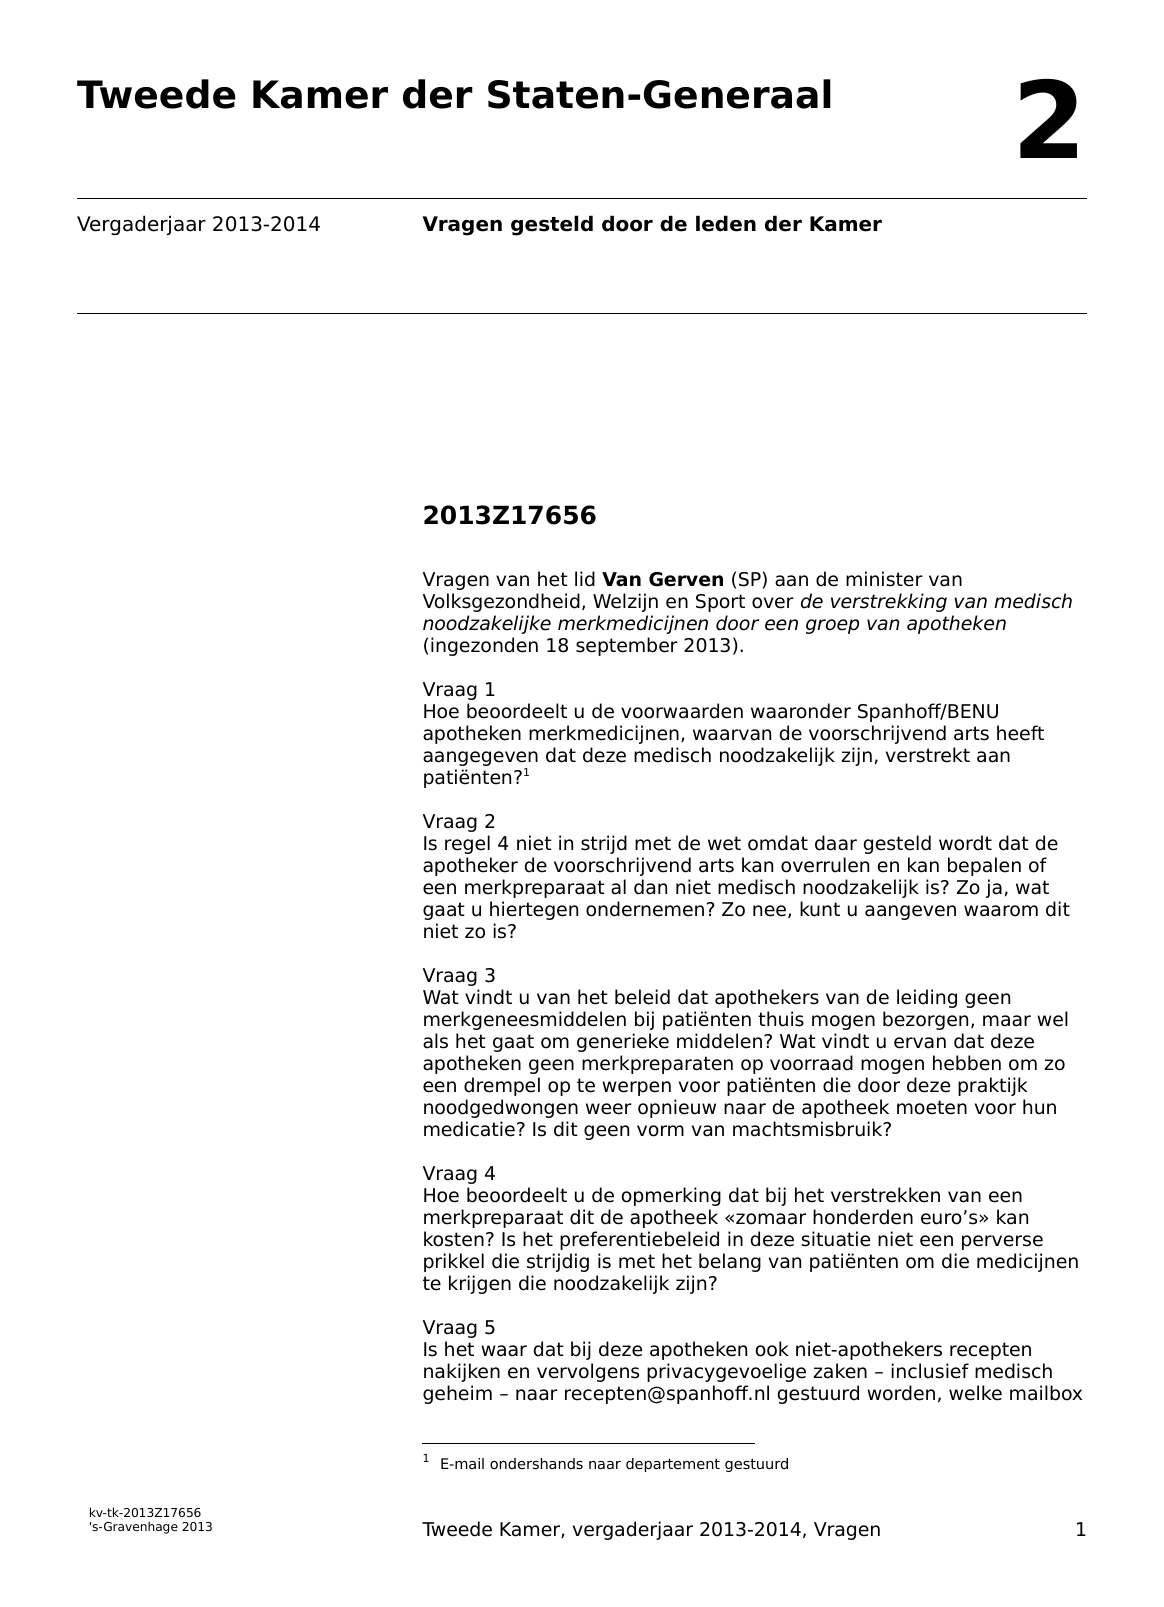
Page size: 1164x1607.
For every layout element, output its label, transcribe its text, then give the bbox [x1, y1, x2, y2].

text 2013Z17656 [422, 501, 1087, 531]
table_header 2 [886, 59, 1087, 198]
text Vraag 1 [422, 679, 1087, 701]
text Vraag 3 [422, 965, 1087, 987]
text Wat vindt u van het beleid dat apothekers van de leiding geen merkgeneesmiddelen bij patiënten thuis mogen bezorgen, maar wel als het gaat om generieke middelen? Wat vindt u ervan dat deze apotheken geen merkpreparaten op voorraad mogen hebben om zo een drempel op te werpen voor patiënten die door deze praktijk noodgedwongen weer opnieuw naar de apotheek moeten voor hun medicatie? Is dit geen vorm van machtsmisbruik? [422, 987, 1087, 1141]
text Vraag 4 [422, 1163, 1087, 1185]
table_header Tweede Kamer der Staten-Generaal [77, 59, 886, 198]
text Vraag 5 [422, 1317, 1087, 1339]
table_cell Vragen gesteld door de leden der Kamer [422, 199, 1087, 313]
table_cell Vergaderjaar 2013-2014 [77, 199, 422, 313]
text Hoe beoordeelt u de opmerking dat bij het verstrekken van een merkpreparaat dit de apotheek «zomaar honderden euro’s» kan kosten? Is het preferentiebeleid in deze situatie niet een perverse prikkel die strijdig is met het belang van patiënten om die medicijnen te krijgen die noodzakelijk zijn? [422, 1185, 1087, 1295]
text 's-Gravenhage 2013 [88, 1520, 323, 1534]
text kv-tk-2013Z17656 [88, 1506, 323, 1520]
text Is regel 4 niet in strijd met de wet omdat daar gesteld wordt dat de apotheker de voorschrijvend arts kan overrulen en kan bepalen of een merkpreparaat al dan niet medisch noodzakelijk is? Zo ja, wat gaat u hiertegen ondernemen? Zo nee, kunt u aangeven waarom dit niet zo is? [422, 833, 1087, 943]
text Hoe beoordeelt u de voorwaarden waaronder Spanhoff/BENU apotheken merkmedicijnen, waarvan de voorschrijvend arts heeft aangegeven dat deze medisch noodzakelijk zijn, verstrekt aan patiënten? [422, 701, 1087, 789]
text Is het waar dat bij deze apotheken ook niet-apothekers recepten nakijken en vervolgens privacygevoelige zaken – inclusief medisch geheim – naar recepten@spanhoff.nl gestuurd worden, welke mailbox [422, 1339, 1087, 1405]
text Vragen van het lid Van Gerven (SP) aan de minister van Volksgezondheid, Welzijn en Sport over de verstrekking van medisch noodzakelijke merkmedicijnen door een groep van apotheken (ingezonden 18 september 2013). [422, 569, 1087, 657]
text E-mail ondershands naar departement gestuurd [422, 1452, 1087, 1474]
text Vraag 2 [422, 811, 1087, 833]
